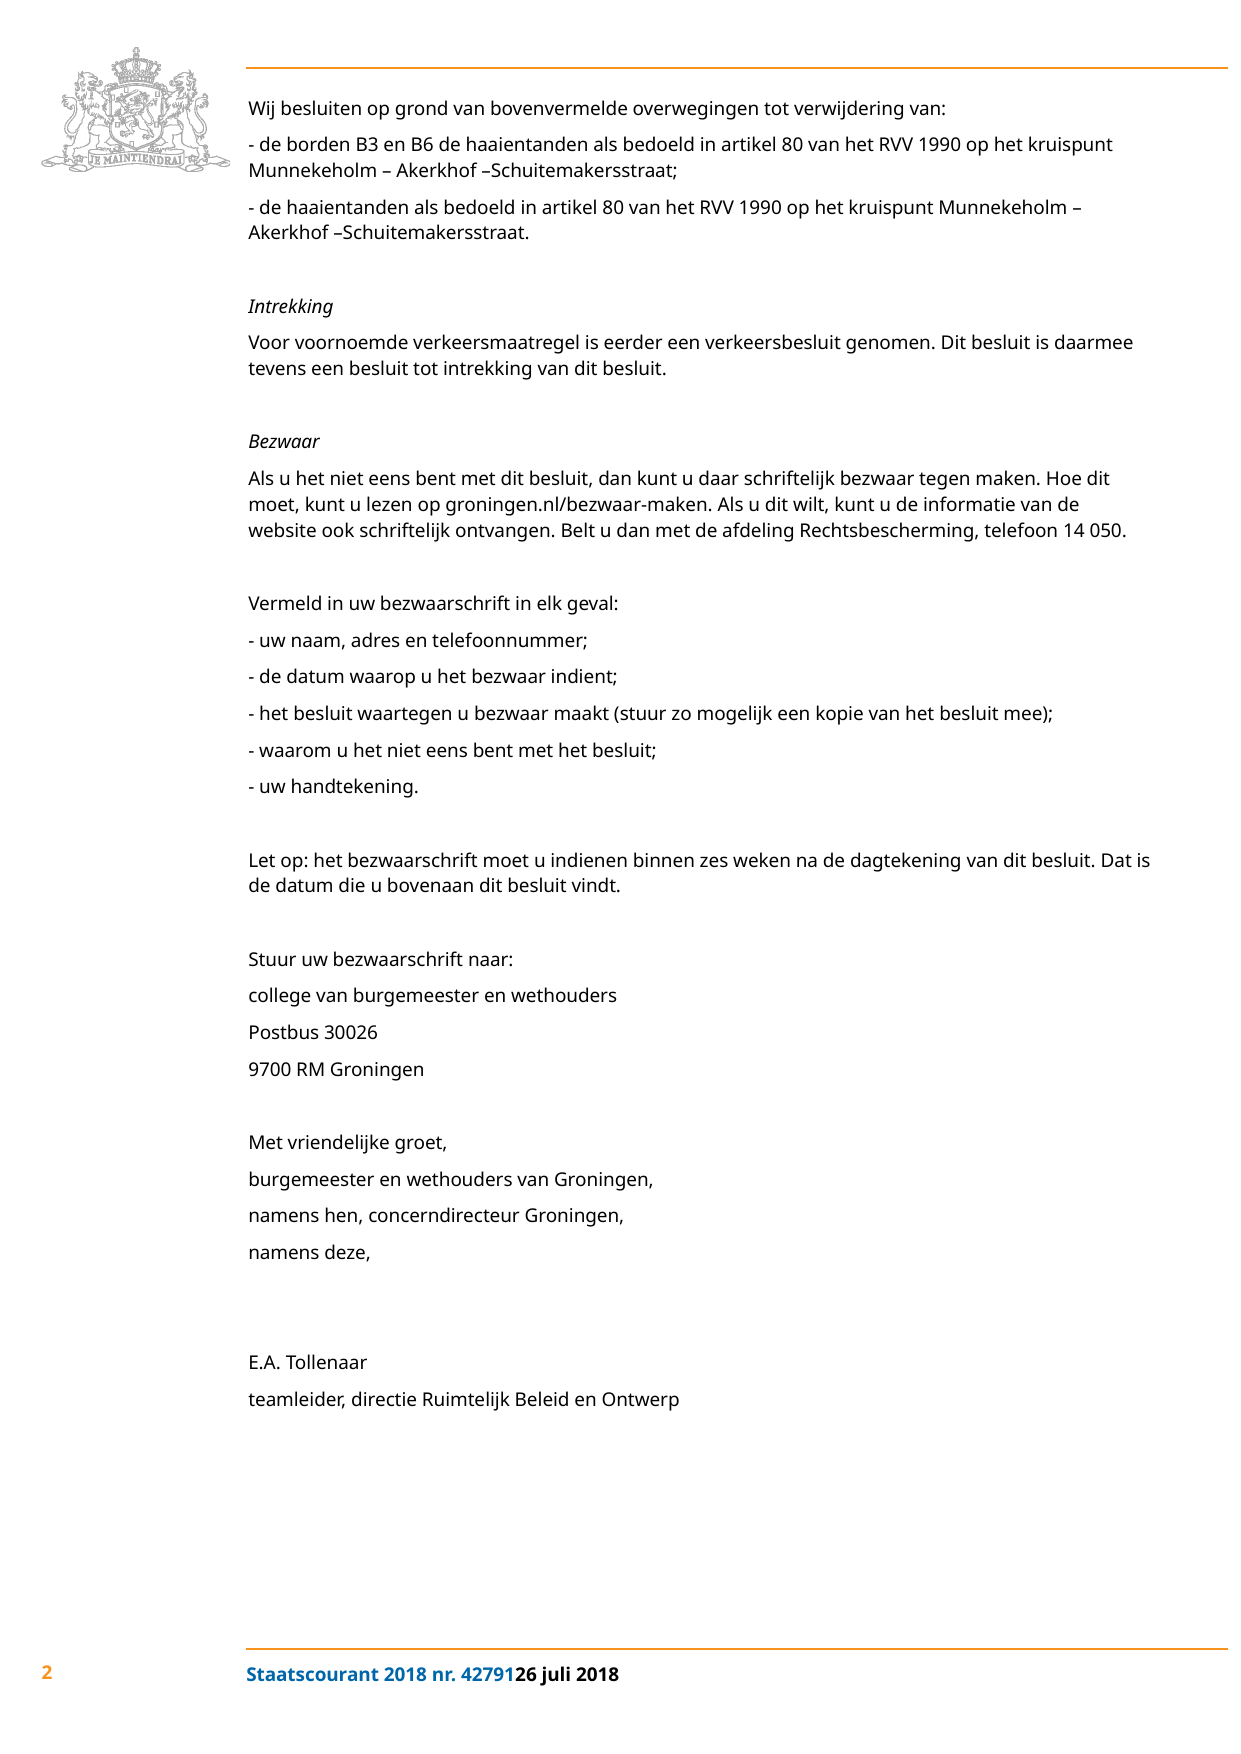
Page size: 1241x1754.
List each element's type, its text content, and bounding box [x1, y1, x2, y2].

text namens hen, concerndirecteur Groningen, [248, 1202, 1152, 1228]
text Let op: het bezwaarschrift moet u indienen binnen zes weken na de dagtekening van dit besluit. Dat is de datum die u bovenaan dit besluit vindt. [248, 847, 1152, 898]
text Postbus 30026 [248, 1019, 1152, 1045]
text 9700 RM Groningen [248, 1056, 1152, 1082]
text Wij besluiten op grond van bovenvermelde overwegingen tot verwijdering van: [248, 95, 1152, 121]
text - het besluit waartegen u bezwaar maakt (stuur zo mogelijk een kopie van het besluit mee); [248, 700, 1152, 726]
text Vermeld in uw bezwaarschrift in elk geval: [248, 590, 1152, 616]
text Stuur uw bezwaarschrift naar: [248, 946, 1152, 972]
text - de borden B3 en B6 de haaientanden als bedoeld in artikel 80 van het RVV 1990 op het kruispunt Munnekeholm – Akerkhof –Schuitemakersstraat; [248, 131, 1152, 183]
text Met vriendelijke groet, [248, 1129, 1152, 1155]
text Voor voornoemde verkeersmaatregel is eerder een verkeersbesluit genomen. Dit besluit is daarmee tevens een besluit tot intrekking van dit besluit. [248, 329, 1152, 381]
text teamleider, directie Ruimtelijk Beleid en Ontwerp [248, 1386, 1152, 1412]
text - de haaientanden als bedoeld in artikel 80 van het RVV 1990 op het kruispunt Munnekeholm – Akerkhof –Schuitemakersstraat. [248, 194, 1152, 245]
text namens deze, [248, 1239, 1152, 1265]
text college van burgemeester en wethouders [248, 982, 1152, 1008]
text - uw handtekening. [248, 773, 1152, 799]
text Als u het niet eens bent met dit besluit, dan kunt u daar schriftelijk bezwaar tegen maken. Hoe dit moet, kunt u lezen op groningen.nl/bezwaar-maken. Als u dit wilt, kunt u de informatie van de website ook schriftelijk ontvangen. Belt u dan met de afdeling Rechtsbescherming, telefoon 14 050. [248, 465, 1152, 542]
text burgemeester en wethouders van Groningen, [248, 1166, 1152, 1192]
text - de datum waarop u het bezwaar indient; [248, 663, 1152, 689]
picture [41, 47, 231, 172]
text Bezwaar [248, 429, 1152, 454]
text Intrekking [248, 293, 1152, 319]
text - waarom u het niet eens bent met het besluit; [248, 737, 1152, 762]
text - uw naam, adres en telefoonnummer; [248, 627, 1152, 652]
text E.A. Tollenaar [248, 1349, 1152, 1375]
